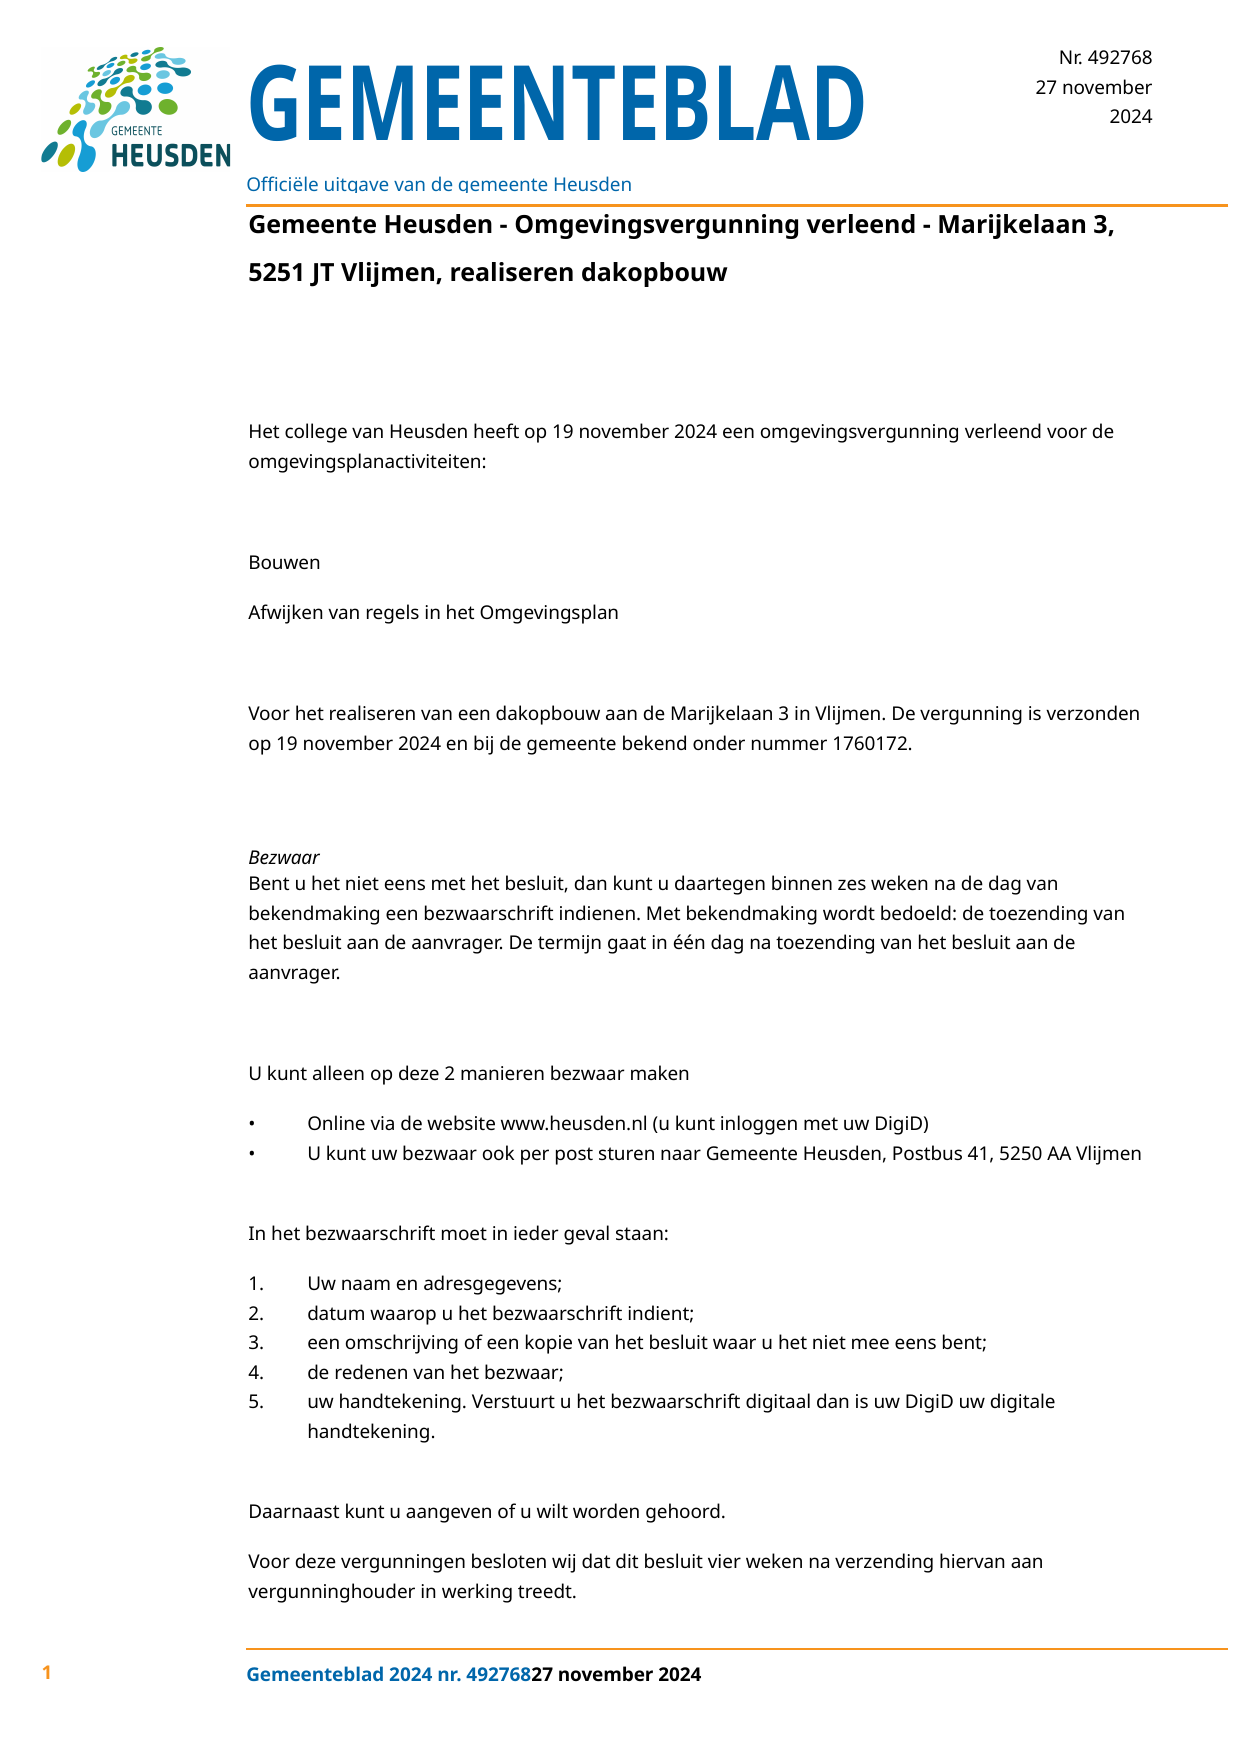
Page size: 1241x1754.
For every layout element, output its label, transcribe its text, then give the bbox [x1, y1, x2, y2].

list U kunt uw bezwaar ook per post sturen naar Gemeente Heusden, Postbus 41, 5250 AA Vlijmen [248, 1140, 1152, 1165]
text Daarnaast kunt u aangeven of u wilt worden gehoord. [248, 1498, 1152, 1524]
text In het bezwaarschrift moet in ieder geval staan: [248, 1220, 1152, 1245]
list Uw naam en adresgegevens; [248, 1270, 1152, 1296]
text Bezwaar [248, 844, 1152, 870]
list datum waarop u het bezwaarschrift indient; [248, 1300, 1152, 1325]
text Bouwen [248, 549, 1152, 575]
text Afwijken van regels in het Omgevingsplan [248, 599, 1152, 625]
list Online via de website www.heusden.nl (u kunt inloggen met uw DigiD) [248, 1110, 1152, 1136]
text Bent u het niet eens met het besluit, dan kunt u daartegen binnen zes weken na de dag van bekendmaking een bezwaarschrift indienen. Met bekendmaking wordt bedoeld: de toezending van het besluit aan de aanvrager. De termijn gaat in één dag na toezending van het besluit aan de aanvrager. [248, 870, 1152, 984]
list de redenen van het bezwaar; [248, 1359, 1152, 1384]
picture [41, 47, 231, 172]
list uw handtekening. Verstuurt u het bezwaarschrift digitaal dan is uw DigiD uw digitale handtekening. [248, 1388, 1152, 1444]
text U kunt alleen op deze 2 manieren bezwaar maken [248, 1060, 1152, 1085]
list een omschrijving of een kopie van het besluit waar u het niet mee eens bent; [248, 1329, 1152, 1355]
text Het college van Heusden heeft op 19 november 2024 een omgevingsvergunning verleend voor de omgevingsplanactiviteiten: [248, 419, 1152, 474]
text Gemeente Heusden - Omgevingsvergunning verleend - Marijkelaan 3, 5251 JT Vlijmen, realiseren dakopbouw [248, 207, 1152, 288]
text Voor het realiseren van een dakopbouw aan de Marijkelaan 3 in Vlijmen. De vergunning is verzonden op 19 november 2024 en bij de gemeente bekend onder nummer 1760172. [248, 700, 1152, 756]
text Voor deze vergunningen besloten wij dat dit besluit vier weken na verzending hiervan aan vergunninghouder in werking treedt. [248, 1548, 1152, 1604]
